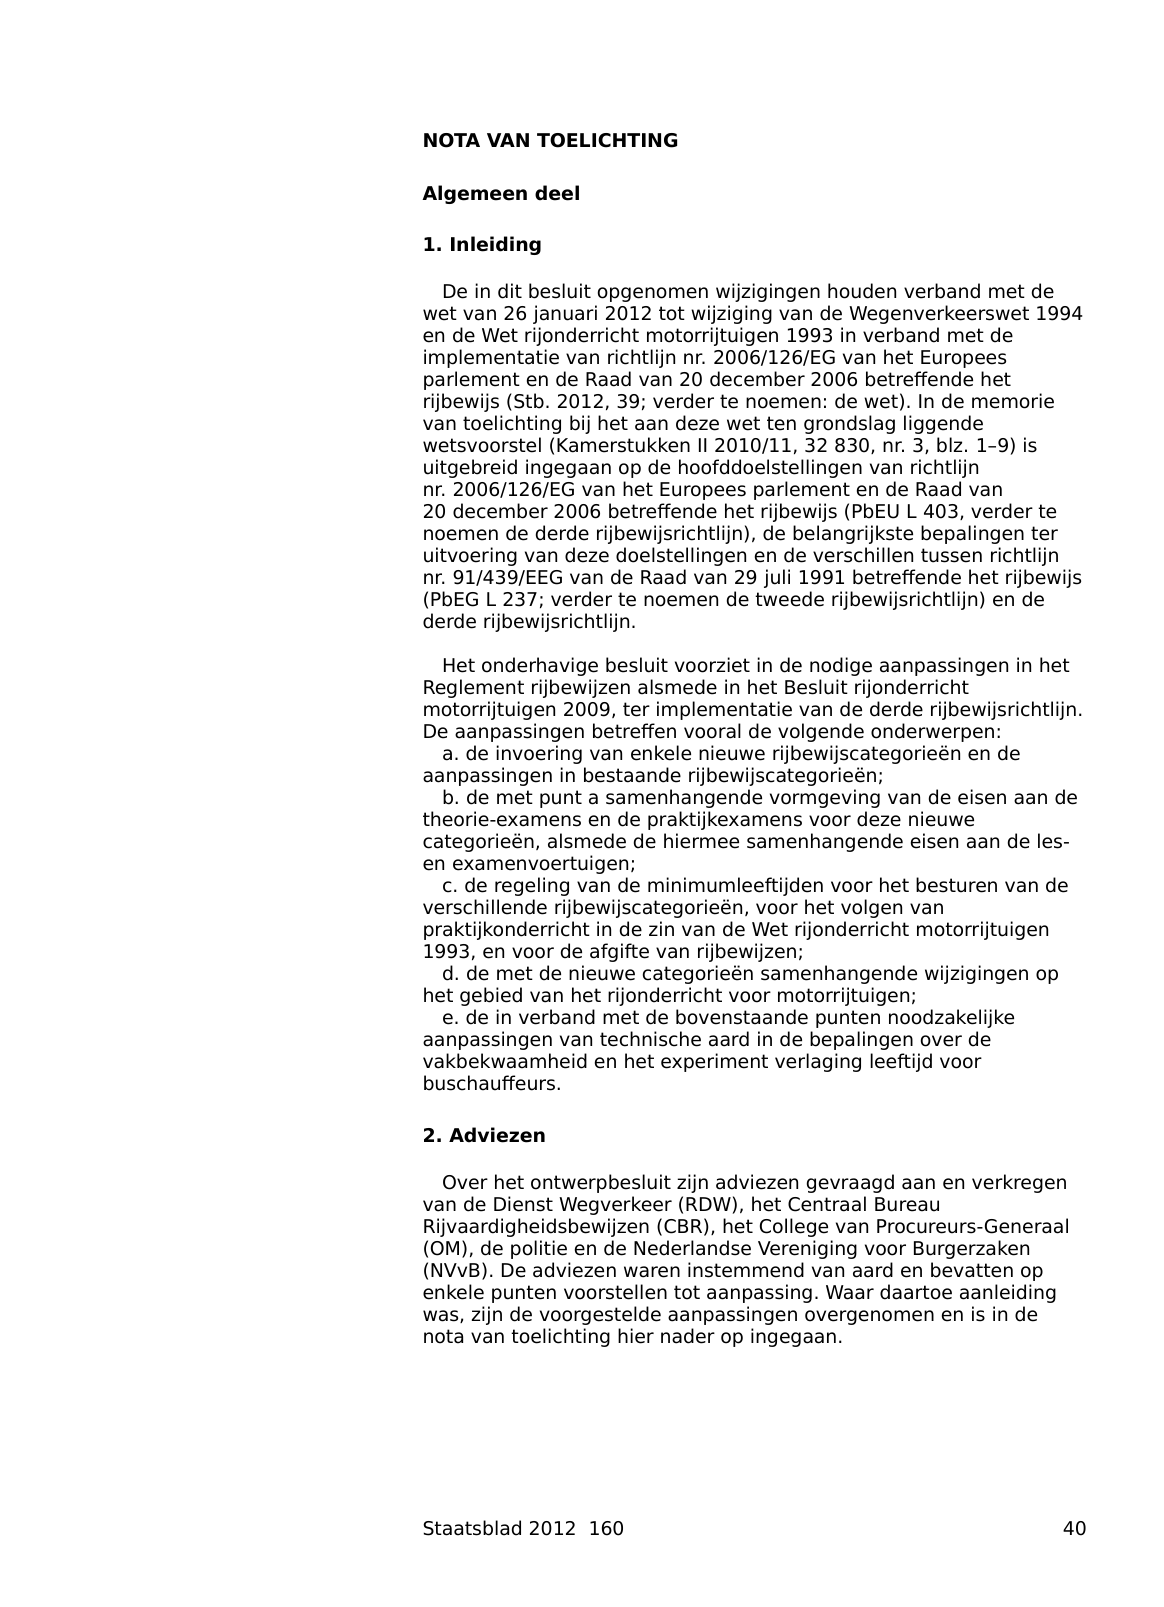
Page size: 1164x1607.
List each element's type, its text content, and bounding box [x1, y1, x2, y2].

text De in dit besluit opgenomen wijzigingen houden verband met de wet van 26 januari 2012 tot wijziging van de Wegenverkeerswet 1994 en de Wet rijonderricht motorrijtuigen 1993 in verband met de implementatie van richtlijn nr. 2006/126/EG van het Europees parlement en de Raad van 20 december 2006 betreffende het rijbewijs (Stb. 2012, 39; verder te noemen: de wet). In de memorie van toelichting bij het aan deze wet ten grondslag liggende wetsvoorstel (Kamerstukken II 2010/11, 32 830, nr. 3, blz. 1–9) is uitgebreid ingegaan op de hoofddoelstellingen van richtlijn nr. 2006/126/EG van het Europees parlement en de Raad van 20 december 2006 betreffende het rijbewijs (PbEU L 403, verder te noemen de derde rijbewijsrichtlijn), de belangrijkste bepalingen ter uitvoering van deze doelstellingen en de verschillen tussen richtlijn nr. 91/439/EEG van de Raad van 29 juli 1991 betreffende het rijbewijs (PbEG L 237; verder te noemen de tweede rijbewijsrichtlijn) en de derde rijbewijsrichtlijn. [422, 281, 1087, 633]
subtitle Algemeen deel [422, 182, 1087, 204]
text e. de in verband met de bovenstaande punten noodzakelijke aanpassingen van technische aard in de bepalingen over de vakbekwaamheid en het experiment verlaging leeftijd voor buschauffeurs. [422, 1007, 1087, 1095]
text b. de met punt a samenhangende vormgeving van de eisen aan de theorie-examens en de praktijkexamens voor deze nieuwe categorieën, alsmede de hiermee samenhangende eisen aan de les- en examenvoertuigen; [422, 787, 1087, 875]
text Het onderhavige besluit voorziet in de nodige aanpassingen in het Reglement rijbewijzen alsmede in het Besluit rijonderricht motorrijtuigen 2009, ter implementatie van de derde rijbewijsrichtlijn. De aanpassingen betreffen vooral de volgende onderwerpen: [422, 655, 1087, 743]
text c. de regeling van de minimumleeftijden voor het besturen van de verschillende rijbewijscategorieën, voor het volgen van praktijkonderricht in de zin van de Wet rijonderricht motorrijtuigen 1993, en voor de afgifte van rijbewijzen; [422, 875, 1087, 963]
text Over het ontwerpbesluit zijn adviezen gevraagd aan en verkregen van de Dienst Wegverkeer (RDW), het Centraal Bureau Rijvaardigheidsbewijzen (CBR), het College van Procureurs-Generaal (OM), de politie en de Nederlandse Vereniging voor Burgerzaken (NVvB). De adviezen waren instemmend van aard en bevatten op enkele punten voorstellen tot aanpassing. Waar daartoe aanleiding was, zijn de voorgestelde aanpassingen overgenomen en is in de nota van toelichting hier nader op ingegaan. [422, 1172, 1087, 1348]
subtitle 2. Adviezen [422, 1125, 1087, 1147]
subtitle NOTA VAN TOELICHTING [422, 130, 1087, 152]
text d. de met de nieuwe categorieën samenhangende wijzigingen op het gebied van het rijonderricht voor motorrijtuigen; [422, 963, 1087, 1007]
text a. de invoering van enkele nieuwe rijbewijscategorieën en de aanpassingen in bestaande rijbewijscategorieën; [422, 743, 1087, 787]
subtitle 1. Inleiding [422, 234, 1087, 256]
